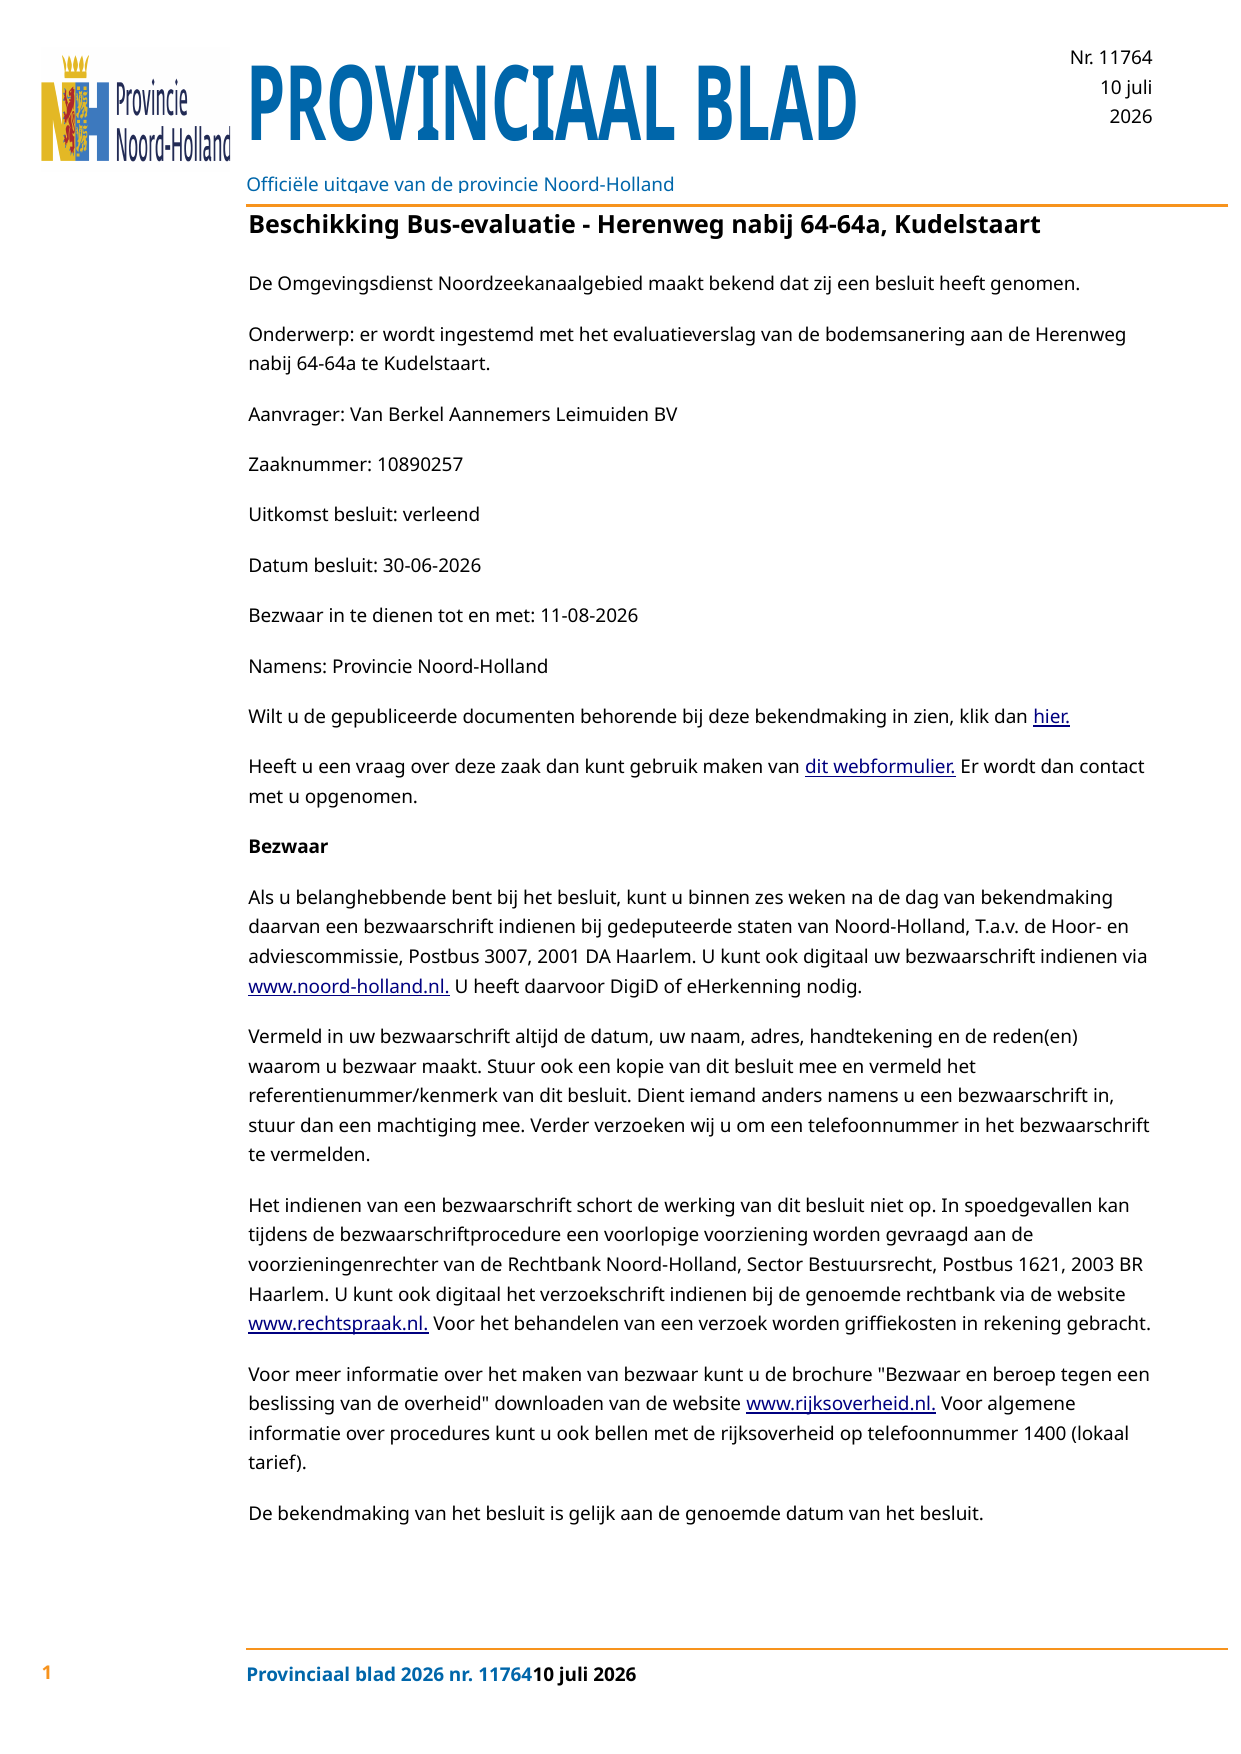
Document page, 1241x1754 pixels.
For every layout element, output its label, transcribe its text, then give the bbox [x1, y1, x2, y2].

text De bekendmaking van het besluit is gelijk aan de genoemde datum van het besluit. [248, 1500, 1152, 1526]
text Aanvrager: Van Berkel Aannemers Leimuiden BV [248, 401, 1152, 426]
text Beschikking Bus-evaluatie - Herenweg nabij 64-64a, Kudelstaart [248, 207, 1152, 241]
text Bezwaar [248, 834, 1152, 859]
text Het indienen van een bezwaarschrift schort de werking van dit besluit niet op. In spoedgevallen kan tijdens de bezwaarschriftprocedure een voorlopige voorziening worden gevraagd aan de voorzieningenrechter van de Rechtbank Noord-Holland, Sector Bestuursrecht, Postbus 1621, 2003 BR Haarlem. U kunt ook digitaal het verzoekschrift indienen bij de genoemde rechtbank via de website www.rechtspraak.nl. Voor het behandelen van een verzoek worden griffiekosten in rekening gebracht. [248, 1192, 1152, 1336]
text Namens: Provincie Noord-Holland [248, 653, 1152, 678]
text Wilt u de gepubliceerde documenten behorende bij deze bekendmaking in zien, klik dan hier. [248, 703, 1152, 729]
text Voor meer informatie over het maken van bezwaar kunt u de brochure "Bezwaar en beroep tegen een beslissing van de overheid" downloaden van de website www.rijksoverheid.nl. Voor algemene informatie over procedures kunt u ook bellen met de rijksoverheid op telefoonnummer 1400 (lokaal tarief). [248, 1361, 1152, 1475]
text Uitkomst besluit: verleend [248, 502, 1152, 527]
text Onderwerp: er wordt ingestemd met het evaluatieverslag van de bodemsanering aan de Herenweg nabij 64-64a te Kudelstaart. [248, 321, 1152, 376]
text Vermeld in uw bezwaarschrift altijd de datum, uw naam, adres, handtekening en de reden(en) waarom u bezwaar maakt. Stuur ook een kopie van dit besluit mee en vermeld het referentienummer/kenmerk van dit besluit. Dient iemand anders namens u een bezwaarschrift in, stuur dan een machtiging mee. Verder verzoeken wij u om een telefoonnummer in het bezwaarschrift te vermelden. [248, 1023, 1152, 1167]
text Heeft u een vraag over deze zaak dan kunt gebruik maken van dit webformulier. Er wordt dan contact met u opgenomen. [248, 754, 1152, 809]
text Zaaknummer: 10890257 [248, 451, 1152, 477]
text Datum besluit: 30-06-2026 [248, 552, 1152, 578]
text Bezwaar in te dienen tot en met: 11-08-2026 [248, 602, 1152, 628]
text De Omgevingsdienst Noordzeekanaalgebied maakt bekend dat zij een besluit heeft genomen. [248, 270, 1152, 296]
picture [41, 47, 231, 172]
text Als u belanghebbende bent bij het besluit, kunt u binnen zes weken na de dag van bekendmaking daarvan een bezwaarschrift indienen bij gedeputeerde staten van Noord-Holland, T.a.v. de Hoor- en adviescommissie, Postbus 3007, 2001 DA Haarlem. U kunt ook digitaal uw bezwaarschrift indienen via www.noord-holland.nl. U heeft daarvoor DigiD of eHerkenning nodig. [248, 884, 1152, 998]
